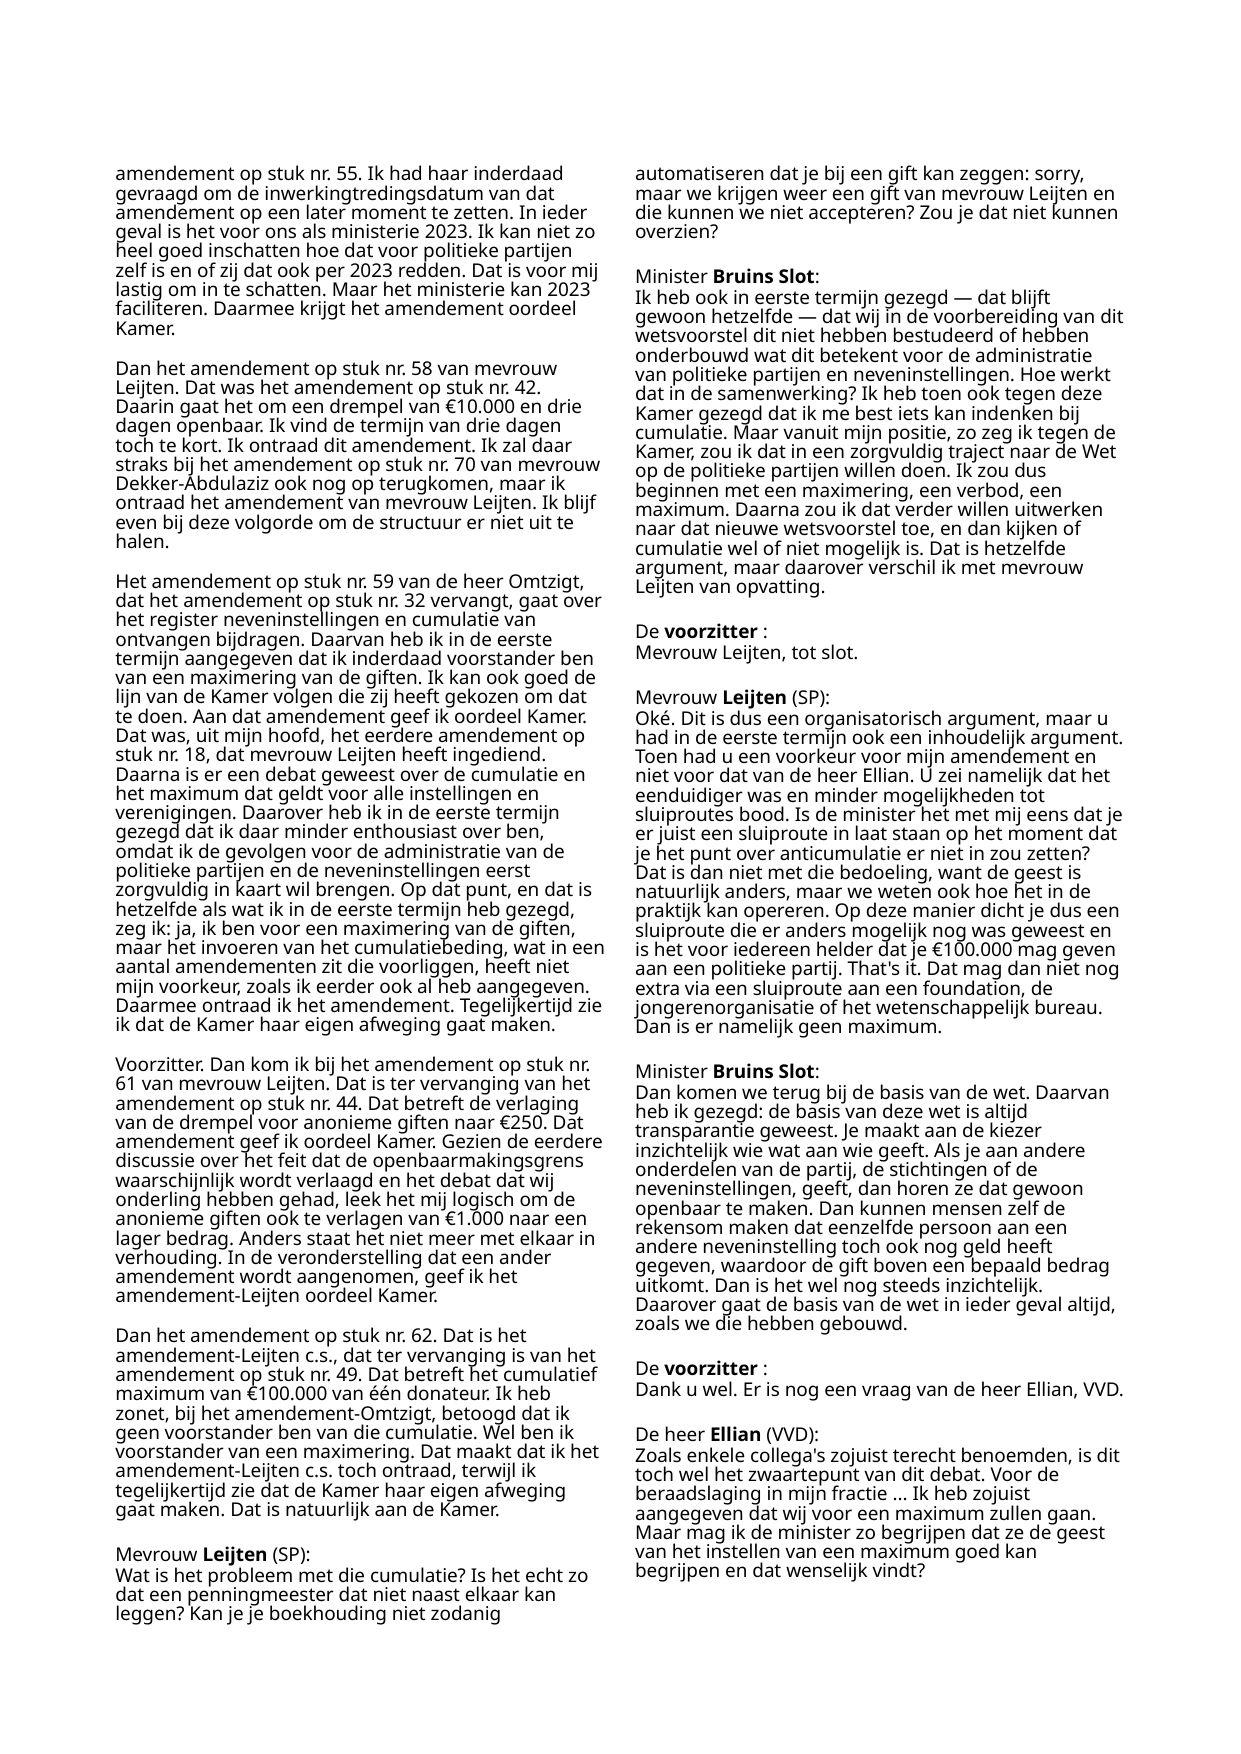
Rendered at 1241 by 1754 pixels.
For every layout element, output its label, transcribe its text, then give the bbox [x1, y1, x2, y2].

text Mevrouw Leijten, tot slot. [635, 644, 1125, 663]
text De voorzitter : [635, 618, 1125, 644]
text Wat is het probleem met die cumulatie? Is het echt zo dat een penningmeester dat niet naast elkaar kan leggen? Kan je je boekhouding niet zodanig [115, 1567, 605, 1624]
text Dank u wel. Er is nog een vraag van de heer Ellian, VVD. [635, 1381, 1125, 1400]
text Minister Bruins Slot: [635, 263, 1125, 289]
text Voorzitter. Dan kom ik bij het amendement op stuk nr. 61 van mevrouw Leijten. Dat is ter vervanging van het amendement op stuk nr. 44. Dat betreft de verlaging van de drempel voor anonieme giften naar €250. Dat amendement geef ik oordeel Kamer. Gezien de eerdere discussie over het feit dat de openbaarmakingsgrens waarschijnlijk wordt verlaagd en het debat dat wij onderling hebben gehad, leek het mij logisch om de anonieme giften ook te verlagen van €1.000 naar een lager bedrag. Anders staat het niet meer met elkaar in verhouding. In de veronderstelling dat een ander amendement wordt aangenomen, geef ik het amendement-Leijten oordeel Kamer. [115, 1056, 605, 1307]
text Zoals enkele collega's zojuist terecht benoemden, is dit toch wel het zwaartepunt van dit debat. Voor de beraadslaging in mijn fractie ... Ik heb zojuist aangegeven dat wij voor een maximum zullen gaan. Maar mag ik de minister zo begrijpen dat ze de geest van het instellen van een maximum goed kan begrijpen en dat wenselijk vindt? [635, 1447, 1125, 1582]
text automatiseren dat je bij een gift kan zeggen: sorry, maar we krijgen weer een gift van mevrouw Leijten en die kunnen we niet accepteren? Zou je dat niet kunnen overzien? [635, 165, 1125, 242]
text Het amendement op stuk nr. 59 van de heer Omtzigt, dat het amendement op stuk nr. 32 vervangt, gaat over het register neveninstellingen en cumulatie van ontvangen bijdragen. Daarvan heb ik in de eerste termijn aangegeven dat ik inderdaad voorstander ben van een maximering van de giften. Ik kan ook goed de lijn van de Kamer volgen die zij heeft gekozen om dat te doen. Aan dat amendement geef ik oordeel Kamer. Dat was, uit mijn hoofd, het eerdere amendement op stuk nr. 18, dat mevrouw Leijten heeft ingediend. Daarna is er een debat geweest over de cumulatie en het maximum dat geldt voor alle instellingen en verenigingen. Daarover heb ik in de eerste termijn gezegd dat ik daar minder enthousiast over ben, omdat ik de gevolgen voor de administratie van de politieke partijen en de neveninstellingen eerst zorgvuldig in kaart wil brengen. Op dat punt, en dat is hetzelfde als wat ik in de eerste termijn heb gezegd, zeg ik: ja, ik ben voor een maximering van de giften, maar het invoeren van het cumulatiebeding, wat in een aantal amendementen zit die voorliggen, heeft niet mijn voorkeur, zoals ik eerder ook al heb aangegeven. Daarmee ontraad ik het amendement. Tegelijkertijd zie ik dat de Kamer haar eigen afweging gaat maken. [115, 573, 605, 1035]
text Mevrouw Leijten (SP): [115, 1541, 605, 1567]
text Minister Bruins Slot: [635, 1058, 1125, 1084]
text Ik heb ook in eerste termijn gezegd — dat blijft gewoon hetzelfde — dat wij in de voorbereiding van dit wetsvoorstel dit niet hebben bestudeerd of hebben onderbouwd wat dit betekent voor de administratie van politieke partijen en neveninstellingen. Hoe werkt dat in de samenwerking? Ik heb toen ook tegen deze Kamer gezegd dat ik me best iets kan indenken bij cumulatie. Maar vanuit mijn positie, zo zeg ik tegen de Kamer, zou ik dat in een zorgvuldig traject naar de Wet op de politieke partijen willen doen. Ik zou dus beginnen met een maximering, een verbod, een maximum. Daarna zou ik dat verder willen uitwerken naar dat nieuwe wetsvoorstel toe, en dan kijken of cumulatie wel of niet mogelijk is. Dat is hetzelfde argument, maar daarover verschil ik met mevrouw Leijten van opvatting. [635, 289, 1125, 597]
text Mevrouw Leijten (SP): [635, 684, 1125, 710]
text Dan het amendement op stuk nr. 58 van mevrouw Leijten. Dat was het amendement op stuk nr. 42. Daarin gaat het om een drempel van €10.000 en drie dagen openbaar. Ik vind de termijn van drie dagen toch te kort. Ik ontraad dit amendement. Ik zal daar straks bij het amendement op stuk nr. 70 van mevrouw Dekker-Abdulaziz ook nog op terugkomen, maar ik ontraad het amendement van mevrouw Leijten. Ik blijf even bij deze volgorde om de structuur er niet uit te halen. [115, 359, 605, 552]
text amendement op stuk nr. 55. Ik had haar inderdaad gevraagd om de inwerkingtredingsdatum van dat amendement op een later moment te zetten. In ieder geval is het voor ons als ministerie 2023. Ik kan niet zo heel goed inschatten hoe dat voor politieke partijen zelf is en of zij dat ook per 2023 redden. Dat is voor mij lastig om in te schatten. Maar het ministerie kan 2023 faciliteren. Daarmee krijgt het amendement oordeel Kamer. [115, 165, 605, 339]
text Oké. Dit is dus een organisatorisch argument, maar u had in de eerste termijn ook een inhoudelijk argument. Toen had u een voorkeur voor mijn amendement en niet voor dat van de heer Ellian. U zei namelijk dat het eenduidiger was en minder mogelijkheden tot sluiproutes bood. Is de minister het met mij eens dat je er juist een sluiproute in laat staan op het moment dat je het punt over anticumulatie er niet in zou zetten? Dat is dan niet met die bedoeling, want de geest is natuurlijk anders, maar we weten ook hoe het in de praktijk kan opereren. Op deze manier dicht je dus een sluiproute die er anders mogelijk nog was geweest en is het voor iedereen helder dat je €100.000 mag geven aan een politieke partij. That's it. Dat mag dan niet nog extra via een sluiproute aan een foundation, de jongerenorganisatie of het wetenschappelijk bureau. Dan is er namelijk geen maximum. [635, 710, 1125, 1037]
text De heer Ellian (VVD): [635, 1421, 1125, 1447]
text Dan komen we terug bij de basis van de wet. Daarvan heb ik gezegd: de basis van deze wet is altijd transparantie geweest. Je maakt aan de kiezer inzichtelijk wie wat aan wie geeft. Als je aan andere onderdelen van de partij, de stichtingen of de neveninstellingen, geeft, dan horen ze dat gewoon openbaar te maken. Dan kunnen mensen zelf de rekensom maken dat eenzelfde persoon aan een andere neveninstelling toch ook nog geld heeft gegeven, waardoor de gift boven een bepaald bedrag uitkomt. Dan is het wel nog steeds inzichtelijk. Daarover gaat de basis van de wet in ieder geval altijd, zoals we die hebben gebouwd. [635, 1084, 1125, 1334]
text Dan het amendement op stuk nr. 62. Dat is het amendement-Leijten c.s., dat ter vervanging is van het amendement op stuk nr. 49. Dat betreft het cumulatief maximum van €100.000 van één donateur. Ik heb zonet, bij het amendement-Omtzigt, betoogd dat ik geen voorstander ben van die cumulatie. Wel ben ik voorstander van een maximering. Dat maakt dat ik het amendement-Leijten c.s. toch ontraad, terwijl ik tegelijkertijd zie dat de Kamer haar eigen afweging gaat maken. Dat is natuurlijk aan de Kamer. [115, 1327, 605, 1520]
text De voorzitter : [635, 1355, 1125, 1381]
